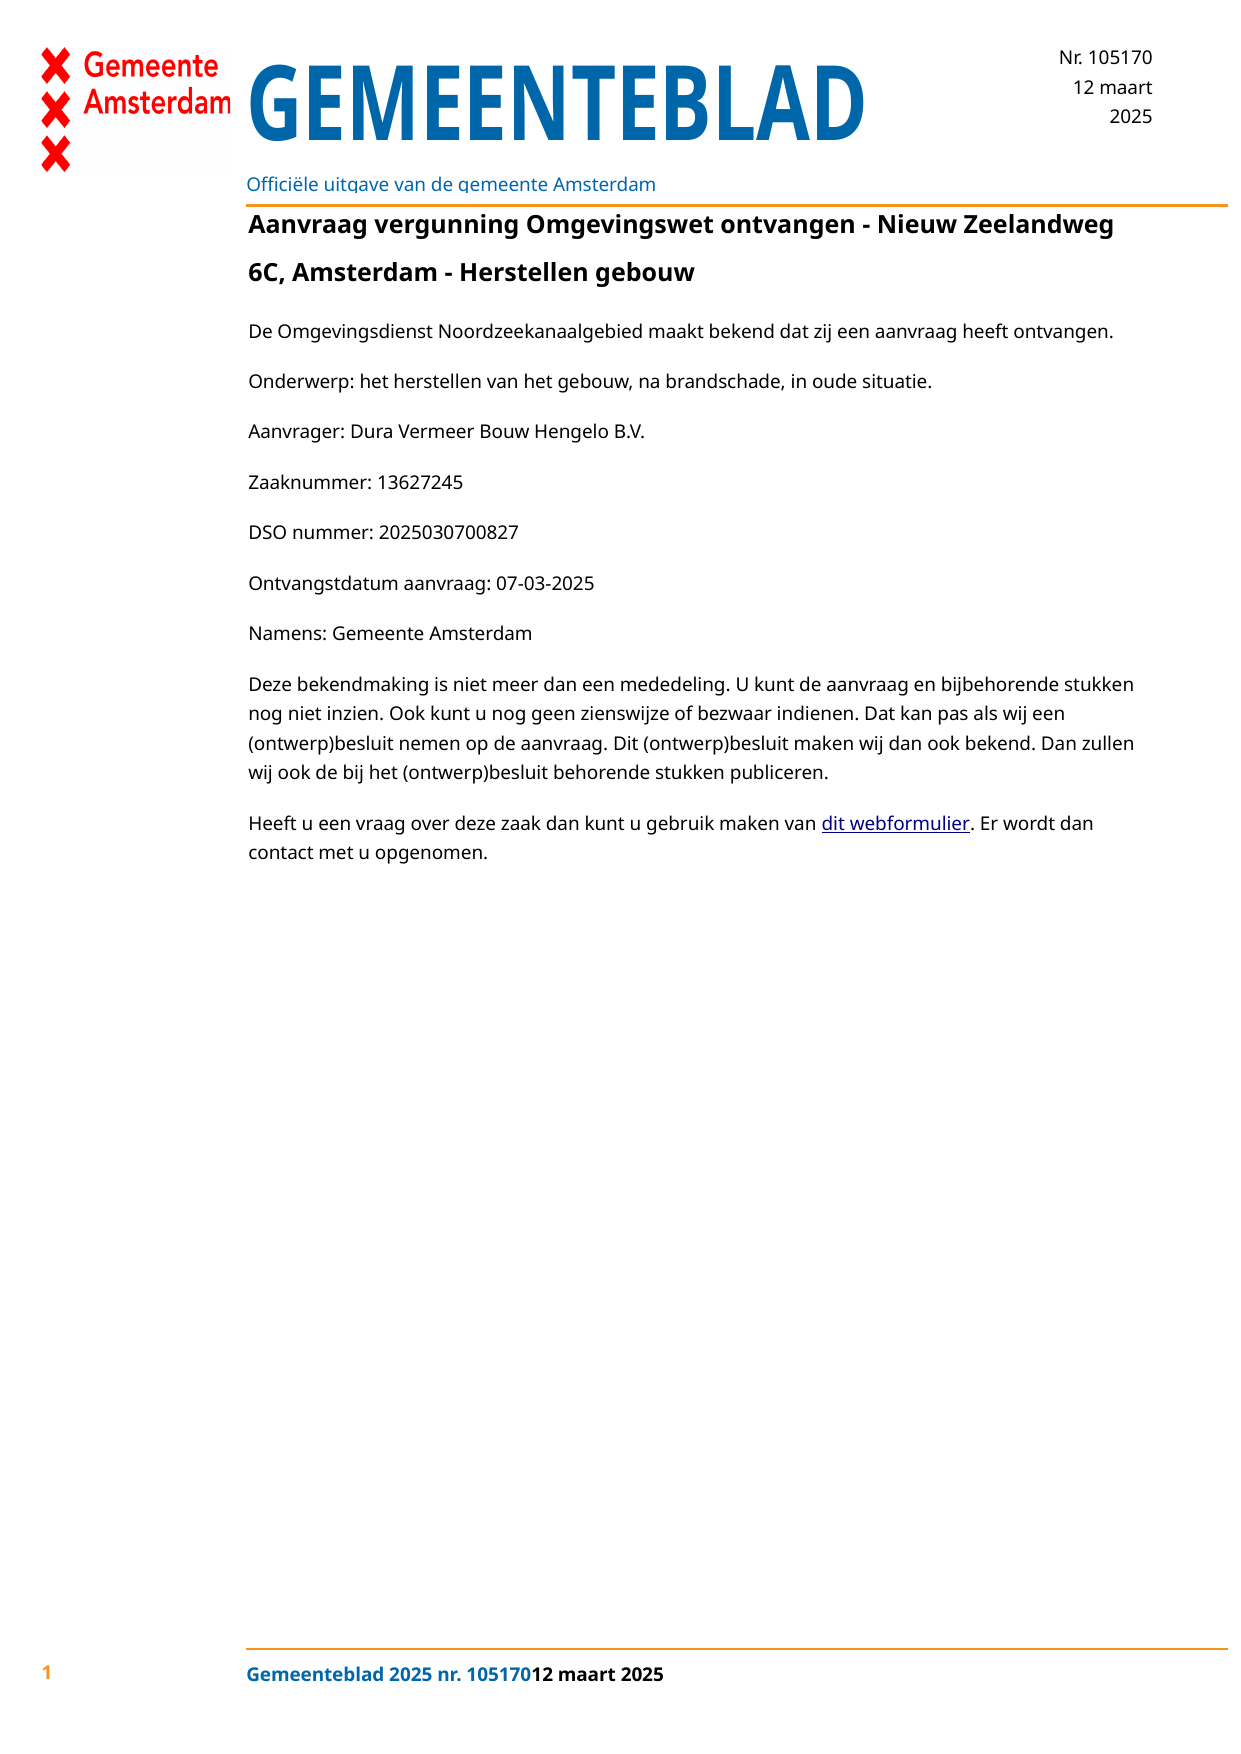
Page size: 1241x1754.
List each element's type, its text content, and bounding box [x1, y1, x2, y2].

text Zaaknummer: 13627245 [248, 469, 1152, 495]
picture [41, 47, 231, 172]
text De Omgevingsdienst Noordzeekanaalgebied maakt bekend dat zij een aanvraag heeft ontvangen. [248, 318, 1152, 344]
text Ontvangstdatum aanvraag: 07-03-2025 [248, 570, 1152, 596]
text Namens: Gemeente Amsterdam [248, 620, 1152, 646]
text Heeft u een vraag over deze zaak dan kunt u gebruik maken van dit webformulier. Er wordt dan contact met u opgenomen. [248, 810, 1152, 865]
text Aanvrager: Dura Vermeer Bouw Hengelo B.V. [248, 419, 1152, 444]
text Onderwerp: het herstellen van het gebouw, na brandschade, in oude situatie. [248, 368, 1152, 394]
text DSO nummer: 2025030700827 [248, 519, 1152, 545]
text Aanvraag vergunning Omgevingswet ontvangen - Nieuw Zeelandweg 6C, Amsterdam - Herstellen gebouw [248, 207, 1152, 288]
text Deze bekendmaking is niet meer dan een mededeling. U kunt de aanvraag en bijbehorende stukken nog niet inzien. Ook kunt u nog geen zienswijze of bezwaar indienen. Dat kan pas als wij een (ontwerp)besluit nemen op de aanvraag. Dit (ontwerp)besluit maken wij dan ook bekend. Dan zullen wij ook de bij het (ontwerp)besluit behorende stukken publiceren. [248, 671, 1152, 785]
